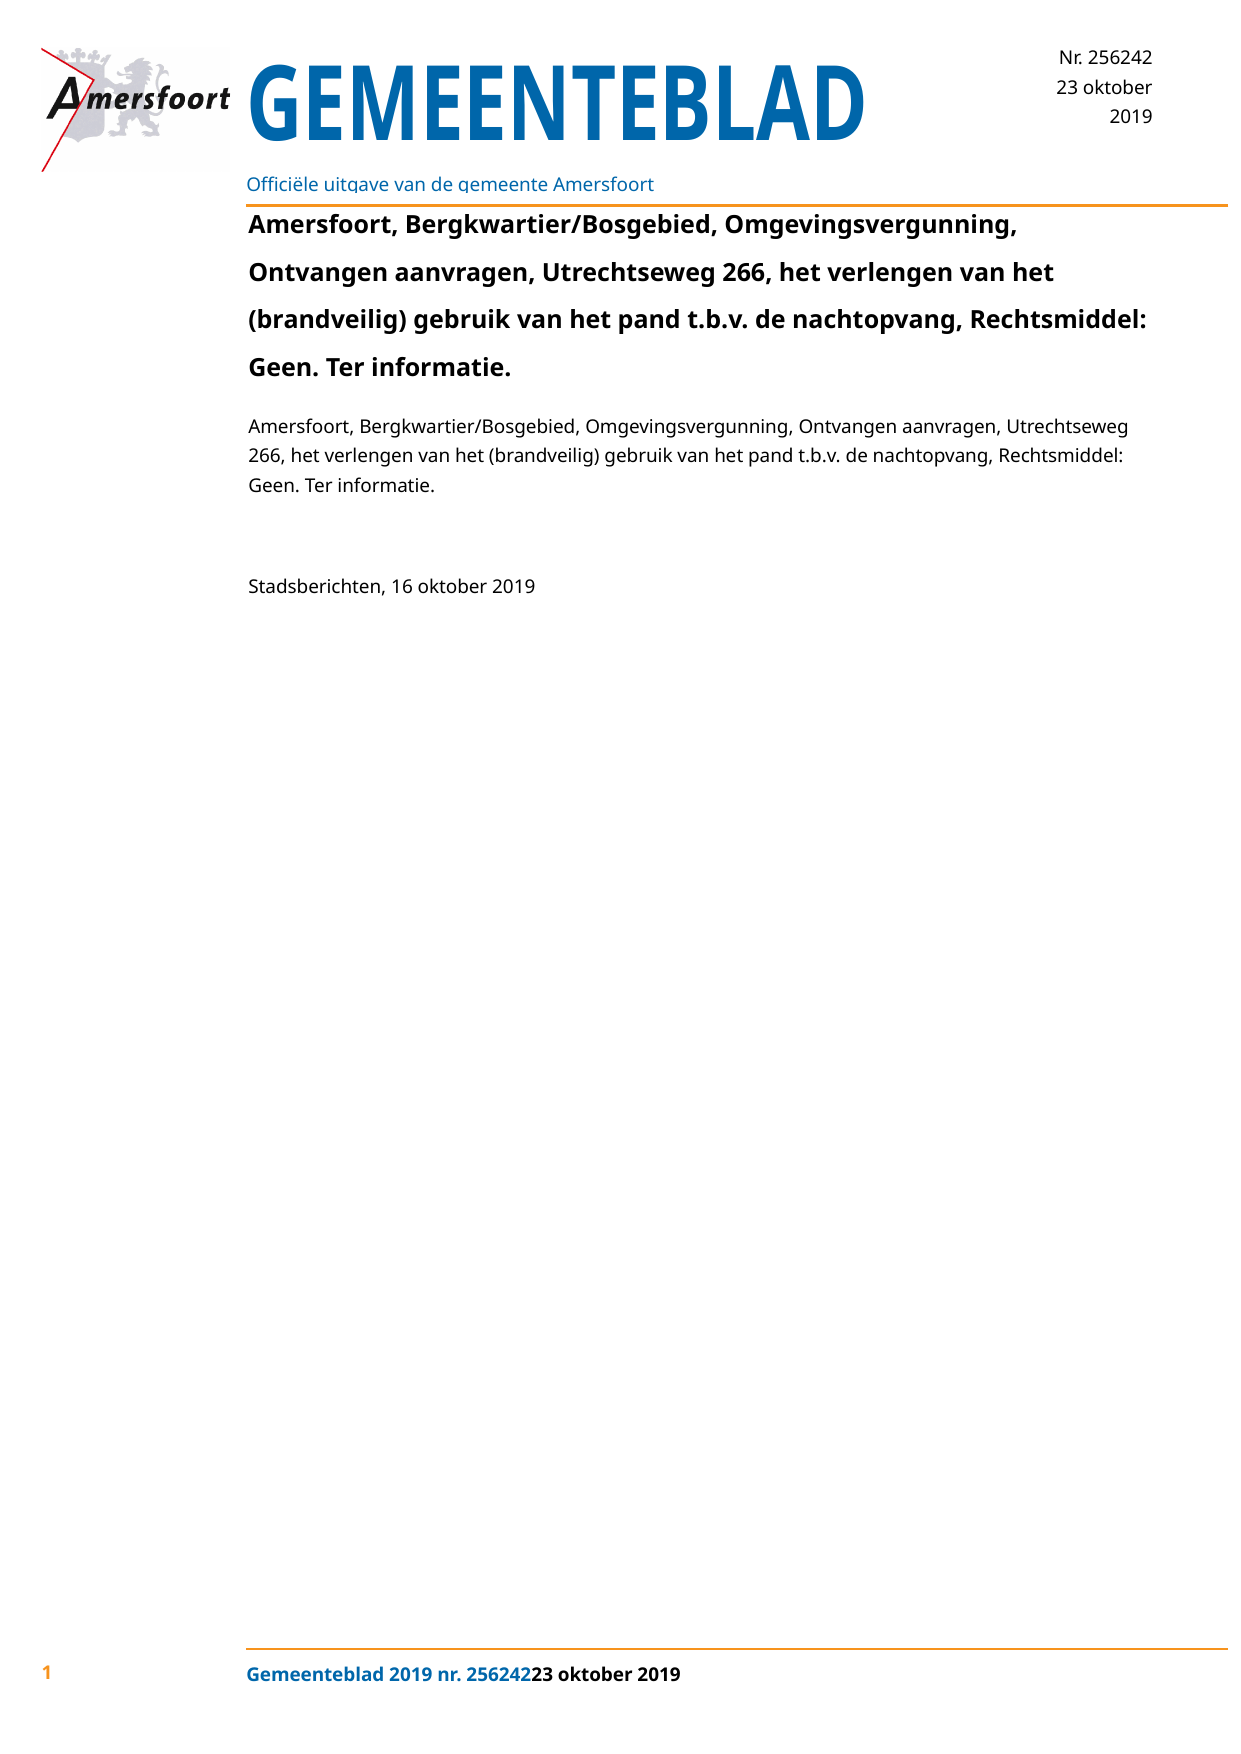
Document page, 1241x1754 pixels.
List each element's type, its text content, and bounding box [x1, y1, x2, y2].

text Amersfoort, Bergkwartier/Bosgebied, Omgevingsvergunning, Ontvangen aanvragen, Utrechtseweg 266, het verlengen van het (brandveilig) gebruik van het pand t.b.v. de nachtopvang, Rechtsmiddel: Geen. Ter informatie. [248, 207, 1152, 384]
text Stadsberichten, 16 oktober 2019 [248, 573, 1152, 599]
text Amersfoort, Bergkwartier/Bosgebied, Omgevingsvergunning, Ontvangen aanvragen, Utrechtseweg 266, het verlengen van het (brandveilig) gebruik van het pand t.b.v. de nachtopvang, Rechtsmiddel: Geen. Ter informatie. [248, 413, 1152, 498]
picture [41, 47, 231, 172]
